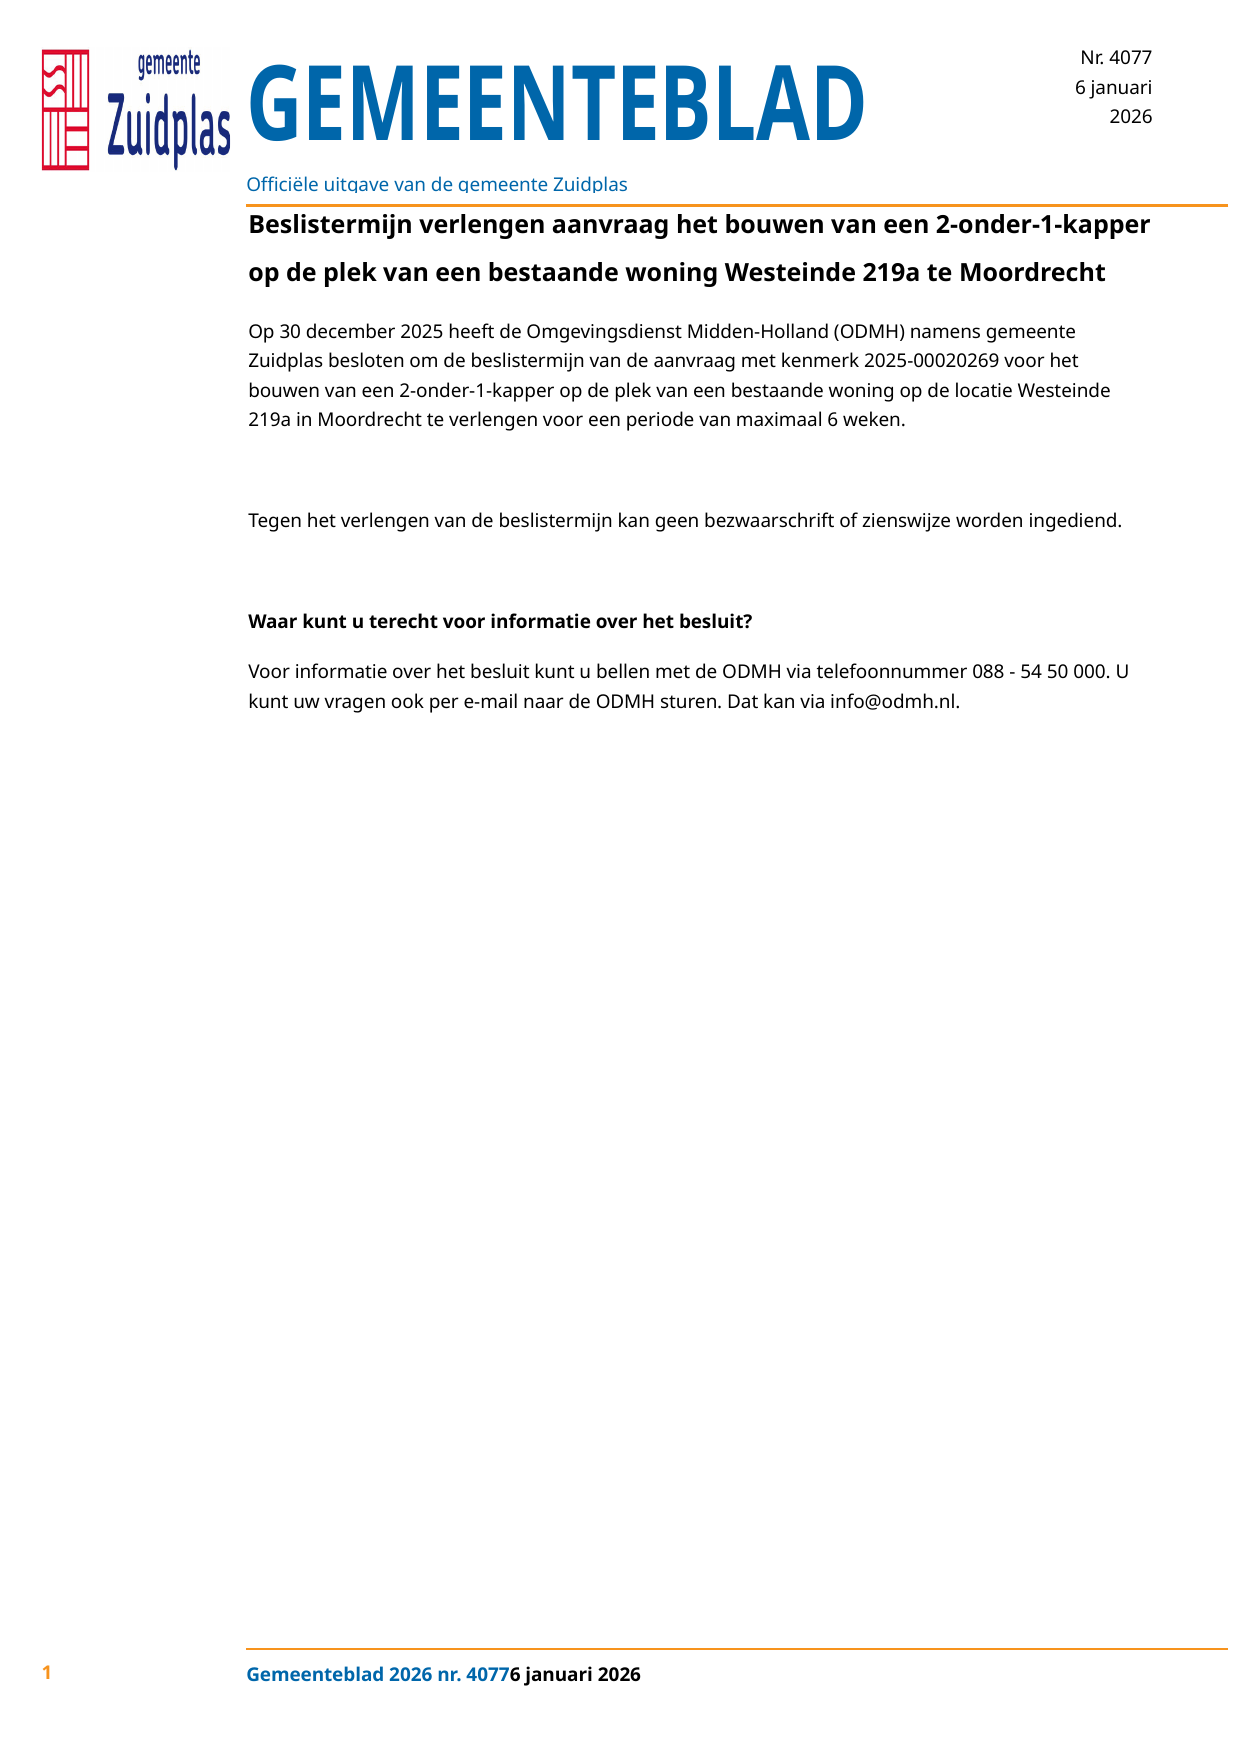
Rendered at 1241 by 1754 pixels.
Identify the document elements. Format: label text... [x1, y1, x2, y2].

text Tegen het verlengen van de beslistermijn kan geen bezwaarschrift of zienswijze worden ingediend. [248, 507, 1152, 533]
text Op 30 december 2025 heeft de Omgevingsdienst Midden-Holland (ODMH) namens gemeente Zuidplas besloten om de beslistermijn van de aanvraag met kenmerk 2025-00020269 voor het bouwen van een 2-onder-1-kapper op de plek van een bestaande woning op de locatie Westeinde 219a in Moordrecht te verlengen voor een periode van maximaal 6 weken. [248, 318, 1152, 432]
text Waar kunt u terecht voor informatie over het besluit? [248, 608, 1152, 634]
text Voor informatie over het besluit kunt u bellen met de ODMH via telefoonnummer 088 - 54 50 000. U kunt uw vragen ook per e-mail naar de ODMH sturen. Dat kan via info@odmh.nl. [248, 659, 1152, 714]
text Beslistermijn verlengen aanvraag het bouwen van een 2-onder-1-kapper op de plek van een bestaande woning Westeinde 219a te Moordrecht [248, 207, 1152, 288]
picture [41, 47, 231, 172]
